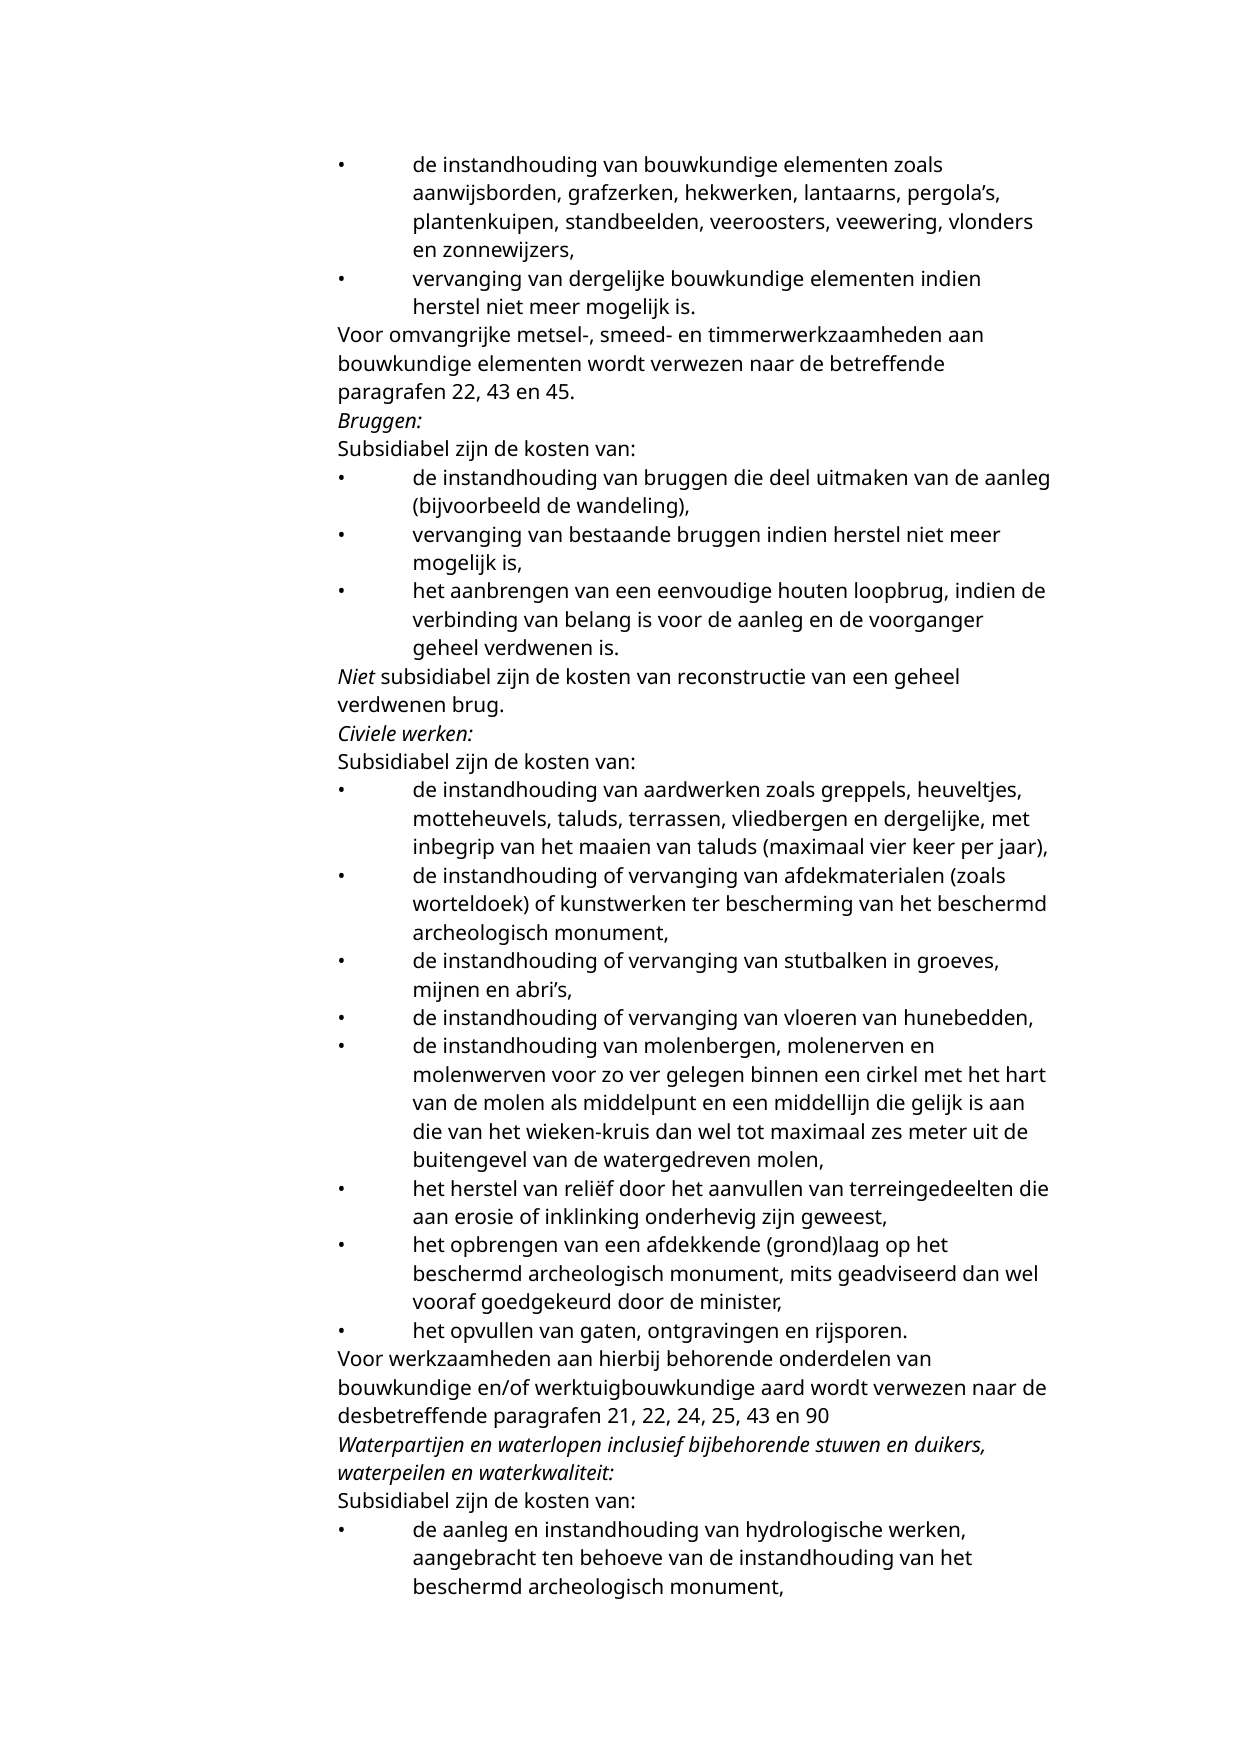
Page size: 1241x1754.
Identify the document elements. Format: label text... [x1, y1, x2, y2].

list de instandhouding of vervanging van afdekmaterialen (zoals worteldoek) of kunstwerken ter bescherming van het beschermd archeologisch monument, [337, 861, 1053, 946]
list het opvullen van gaten, ontgravingen en rijsporen. [337, 1316, 1053, 1344]
list het opbrengen van een afdekkende (grond)laag op het beschermd archeologisch monument, mits geadviseerd dan wel vooraf goedgekeurd door de minister, [337, 1231, 1053, 1316]
list vervanging van dergelijke bouwkundige elementen indien herstel niet meer mogelijk is. [337, 264, 1053, 321]
list de instandhouding van bruggen die deel uitmaken van de aanleg (bijvoorbeeld de wandeling), [337, 463, 1053, 520]
list Niet subsidiabel zijn de kosten van reconstructie van een geheel verdwenen brug. [262, 662, 1053, 719]
list Subsidiabel zijn de kosten van: [262, 747, 1053, 776]
list de aanleg en instandhouding van hydrologische werken, aangebracht ten behoeve van de instandhouding van het beschermd archeologisch monument, [337, 1515, 1053, 1600]
list de instandhouding van molenbergen, molenerven en molenwerven voor zo ver gelegen binnen een cirkel met het hart van de molen als middelpunt en een middellijn die gelijk is aan die van het wieken-kruis dan wel tot maximaal zes meter uit de buitengevel van de watergedreven molen, [337, 1032, 1053, 1174]
list Bruggen: [262, 406, 1053, 434]
list Civiele werken: [262, 719, 1053, 747]
list het herstel van reliëf door het aanvullen van terreingedeelten die aan erosie of inklinking onderhevig zijn geweest, [337, 1174, 1053, 1231]
list de instandhouding van bouwkundige elementen zoals aanwijsborden, grafzerken, hekwerken, lantaarns, pergola’s, plantenkuipen, standbeelden, veeroosters, veewering, vlonders en zonnewijzers, [337, 150, 1053, 264]
list Voor omvangrijke metsel-, smeed- en timmerwerkzaamheden aan bouwkundige elementen wordt verwezen naar de betreffende paragrafen 22, 43 en 45. [262, 321, 1053, 406]
list de instandhouding of vervanging van stutbalken in groeves, mijnen en abri’s, [337, 946, 1053, 1003]
list Waterpartijen en waterlopen inclusief bijbehorende stuwen en duikers, waterpeilen en waterkwaliteit: [262, 1430, 1053, 1487]
list het aanbrengen van een eenvoudige houten loopbrug, indien de verbinding van belang is voor de aanleg en de voorganger geheel verdwenen is. [337, 577, 1053, 662]
list de instandhouding van aardwerken zoals greppels, heuveltjes, motteheuvels, taluds, terrassen, vliedbergen en dergelijke, met inbegrip van het maaien van taluds (maximaal vier keer per jaar), [337, 776, 1053, 861]
list de instandhouding of vervanging van vloeren van hunebedden, [337, 1003, 1053, 1032]
list Subsidiabel zijn de kosten van: [262, 1487, 1053, 1515]
list Voor werkzaamheden aan hierbij behorende onderdelen van bouwkundige en/of werktuigbouwkundige aard wordt verwezen naar de desbetreffende paragrafen 21, 22, 24, 25, 43 en 90 [262, 1344, 1053, 1430]
list Subsidiabel zijn de kosten van: [262, 434, 1053, 463]
list vervanging van bestaande bruggen indien herstel niet meer mogelijk is, [337, 520, 1053, 577]
